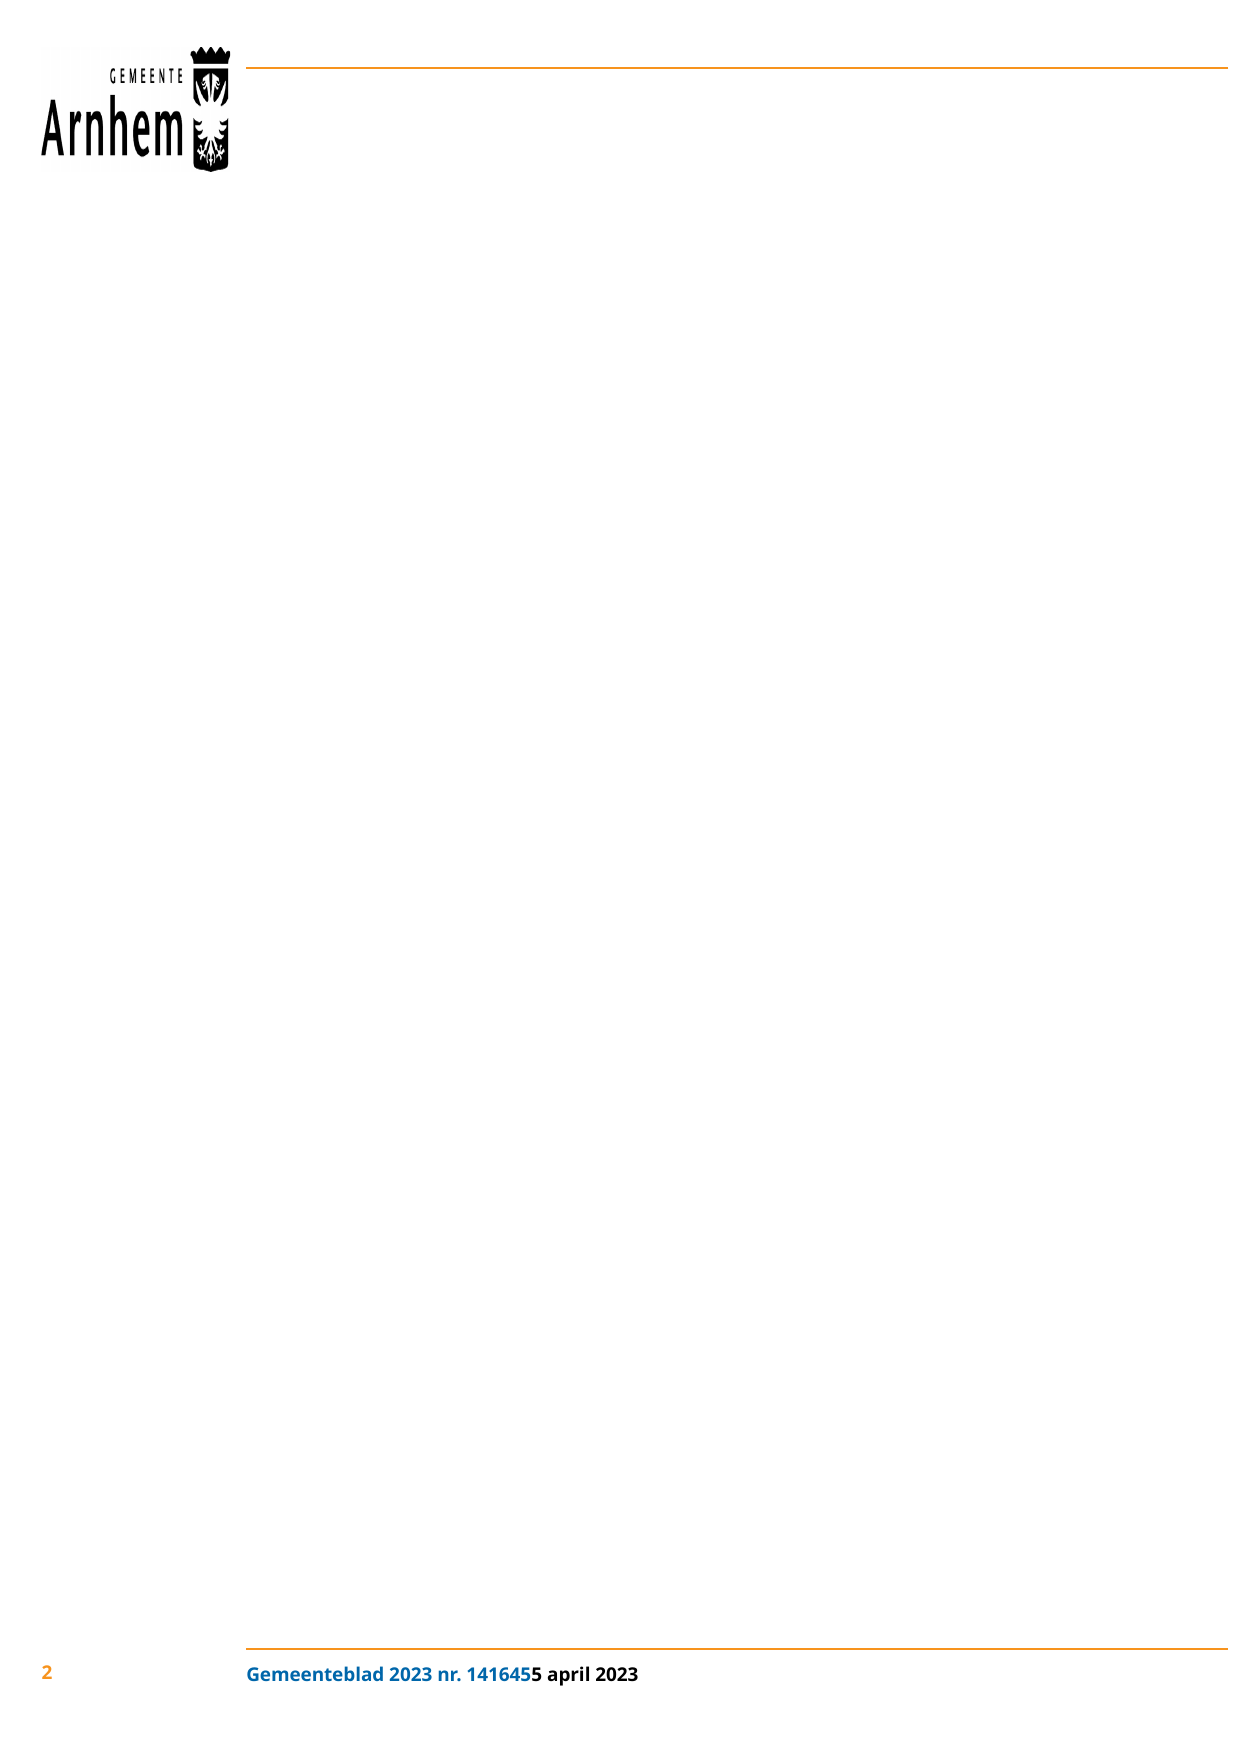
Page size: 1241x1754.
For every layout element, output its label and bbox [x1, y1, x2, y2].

picture [41, 47, 231, 172]
